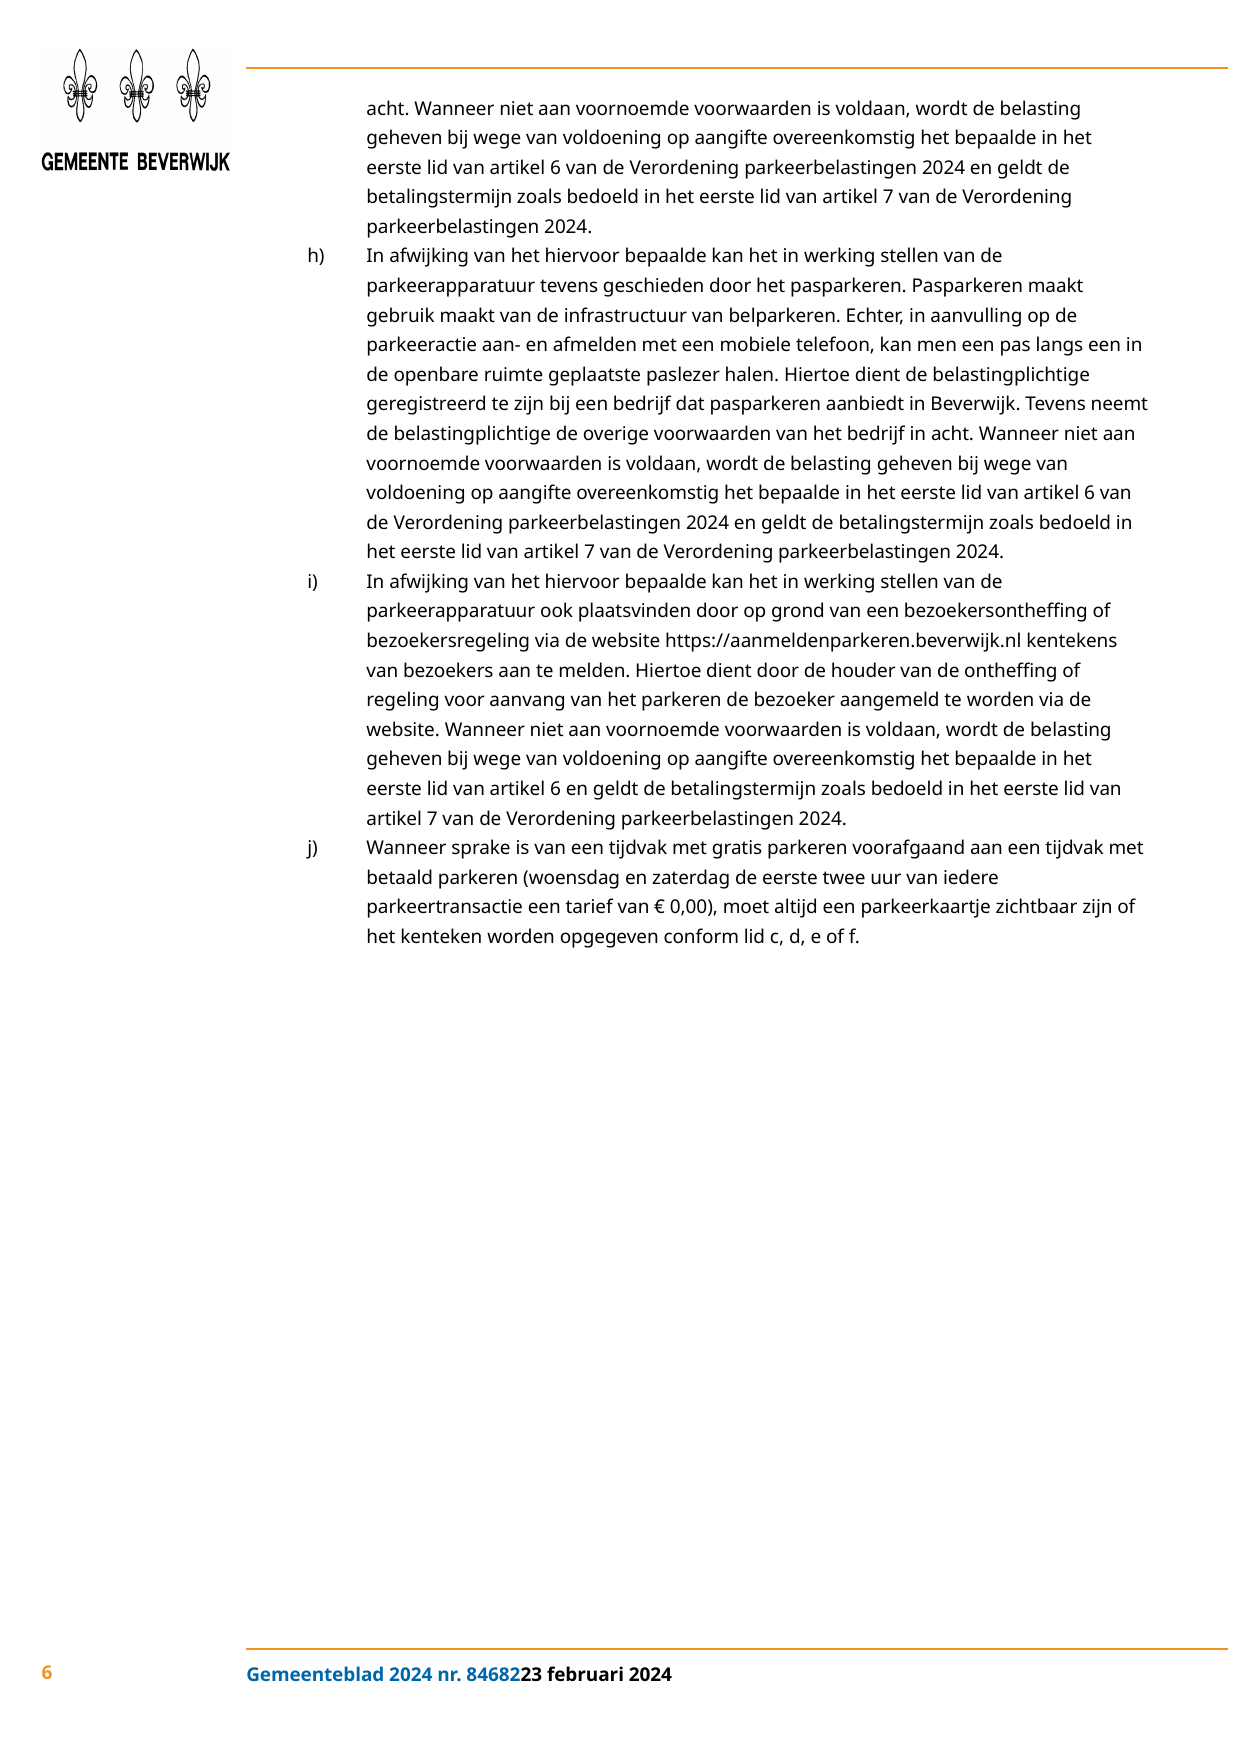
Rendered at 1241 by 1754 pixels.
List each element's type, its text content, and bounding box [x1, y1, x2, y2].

list In afwijking van het hiervoor bepaalde kan het in werking stellen van de parkeerapparatuur tevens geschieden door het pasparkeren. Pasparkeren maakt gebruik maakt van de infrastructuur van belparkeren. Echter, in aanvulling op de parkeeractie aan- en afmelden met een mobiele telefoon, kan men een pas langs een in de openbare ruimte geplaatste paslezer halen. Hiertoe dient de belastingplichtige geregistreerd te zijn bij een bedrijf dat pasparkeren aanbiedt in Beverwijk. Tevens neemt de belastingplichtige de overige voorwaarden van het bedrijf in acht. Wanneer niet aan voornoemde voorwaarden is voldaan, wordt de belasting geheven bij wege van voldoening op aangifte overeenkomstig het bepaalde in het eerste lid van artikel 6 van de Verordening parkeerbelastingen 2024 en geldt de betalingstermijn zoals bedoeld in het eerste lid van artikel 7 van de Verordening parkeerbelastingen 2024. [307, 243, 1152, 564]
list acht. Wanneer niet aan voornoemde voorwaarden is voldaan, wordt de belasting geheven bij wege van voldoening op aangifte overeenkomstig het bepaalde in het eerste lid van artikel 6 van de Verordening parkeerbelastingen 2024 en geldt de betalingstermijn zoals bedoeld in het eerste lid van artikel 7 van de Verordening parkeerbelastingen 2024. [307, 95, 1152, 239]
list Wanneer sprake is van een tijdvak met gratis parkeren voorafgaand aan een tijdvak met betaald parkeren (woensdag en zaterdag de eerste twee uur van iedere parkeertransactie een tarief van € 0,00), moet altijd een parkeerkaartje zichtbaar zijn of het kenteken worden opgegeven conform lid c, d, e of f. [307, 834, 1152, 949]
picture [41, 47, 231, 172]
list In afwijking van het hiervoor bepaalde kan het in werking stellen van de parkeerapparatuur ook plaatsvinden door op grond van een bezoekersontheffing of bezoekersregeling via de website https://aanmeldenparkeren.beverwijk.nl kentekens van bezoekers aan te melden. Hiertoe dient door de houder van de ontheffing of regeling voor aanvang van het parkeren de bezoeker aangemeld te worden via de website. Wanneer niet aan voornoemde voorwaarden is voldaan, wordt de belasting geheven bij wege van voldoening op aangifte overeenkomstig het bepaalde in het eerste lid van artikel 6 en geldt de betalingstermijn zoals bedoeld in het eerste lid van artikel 7 van de Verordening parkeerbelastingen 2024. [307, 568, 1152, 831]
